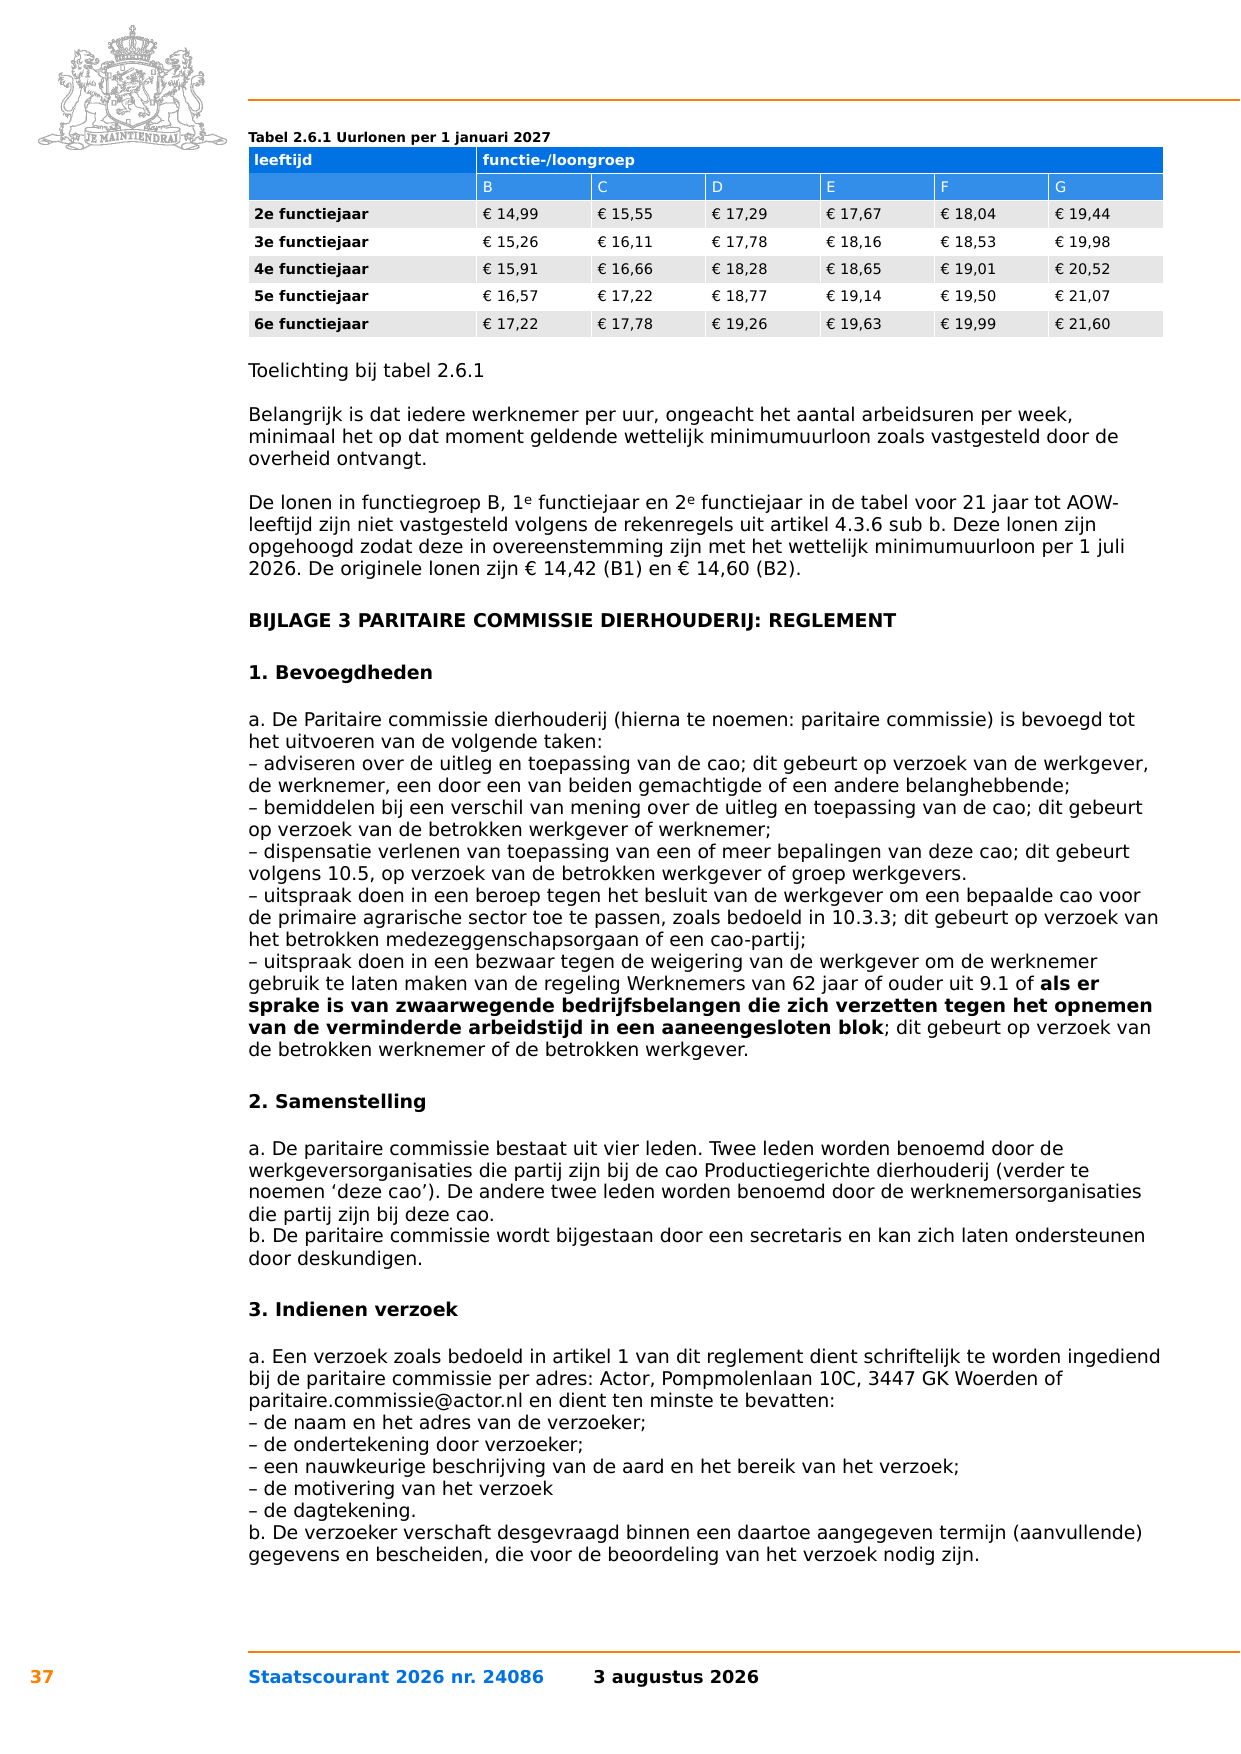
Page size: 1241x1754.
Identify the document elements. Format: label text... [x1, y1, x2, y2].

text – de dagtekening. [248, 1500, 1163, 1522]
table_cell functie-/loongroep [477, 147, 1163, 173]
table_cell 6e functiejaar [249, 311, 476, 337]
table_cell 4e functiejaar [249, 256, 476, 283]
table_cell € 17,22 [592, 284, 705, 310]
table_cell € 19,01 [935, 256, 1048, 283]
text – de naam en het adres van de verzoeker; [248, 1412, 1163, 1434]
table_cell € 20,52 [1049, 256, 1163, 283]
table_cell € 19,26 [706, 311, 820, 337]
text – dispensatie verlenen van toepassing van een of meer bepalingen van deze cao; dit gebeurt volgens 10.5, op verzoek van de betrokken werkgever of groep werkgevers. [248, 841, 1163, 885]
table_cell 5e functiejaar [249, 284, 476, 310]
table_cell € 16,11 [592, 229, 705, 255]
text Toelichting bij tabel 2.6.1 [248, 360, 1163, 382]
table_cell 2e functiejaar [249, 201, 476, 228]
table_cell € 17,78 [706, 229, 820, 255]
table_cell € 19,14 [821, 284, 934, 310]
text b. De paritaire commissie wordt bijgestaan door een secretaris en kan zich laten ondersteunen door deskundigen. [248, 1225, 1163, 1269]
subtitle 2. Samenstelling [248, 1091, 1163, 1112]
table_cell € 18,04 [935, 201, 1048, 228]
table_cell € 18,77 [706, 284, 820, 310]
table_cell € 21,07 [1049, 284, 1163, 310]
text De lonen in functiegroep B, 1e functiejaar en 2e functiejaar in de tabel voor 21 jaar tot AOW-leeftijd zijn niet vastgesteld volgens de rekenregels uit artikel 4.3.6 sub b. Deze lonen zijn opgehoogd zodat deze in overeenstemming zijn met het wettelijk minimumuurloon per 1 juli 2026. De originele lonen zijn € 14,42 (B1) en € 14,60 (B2). [248, 492, 1163, 580]
text a. De Paritaire commissie dierhouderij (hierna te noemen: paritaire commissie) is bevoegd tot het uitvoeren van de volgende taken: [248, 709, 1163, 753]
table_cell € 15,26 [477, 229, 591, 255]
table_cell € 19,99 [935, 311, 1048, 337]
table_cell € 14,99 [477, 201, 591, 228]
text – adviseren over de uitleg en toepassing van de cao; dit gebeurt op verzoek van de werkgever, de werknemer, een door een van beiden gemachtigde of een andere belanghebbende; [248, 753, 1163, 797]
table_cell € 19,44 [1049, 201, 1163, 228]
subtitle 3. Indienen verzoek [248, 1299, 1163, 1321]
table_cell € 16,66 [592, 256, 705, 283]
table_cell € 18,53 [935, 229, 1048, 255]
table_cell € 17,78 [592, 311, 705, 337]
table_cell G [1049, 174, 1163, 200]
text – uitspraak doen in een beroep tegen het besluit van de werkgever om een bepaalde cao voor de primaire agrarische sector toe te passen, zoals bedoeld in 10.3.3; dit gebeurt op verzoek van het betrokken medezeggenschapsorgaan of een cao-partij; [248, 885, 1163, 951]
table_cell F [935, 174, 1048, 200]
table_header Tabel 2.6.1 Uurlonen per 1 januari 2027 [248, 130, 1163, 146]
text a. Een verzoek zoals bedoeld in artikel 1 van dit reglement dient schriftelijk te worden ingediend bij de paritaire commissie per adres: Actor, Pompmolenlaan 10C, 3447 GK Woerden of paritaire.commissie@actor.nl en dient ten minste te bevatten: [248, 1346, 1163, 1412]
text – uitspraak doen in een bezwaar tegen de weigering van de werkgever om de werknemer gebruik te laten maken van de regeling Werknemers van 62 jaar of ouder uit 9.1 of als er sprake is van zwaarwegende bedrijfsbelangen die zich verzetten tegen het opnemen van de verminderde arbeidstijd in een aaneengesloten blok; dit gebeurt op verzoek van de betrokken werknemer of de betrokken werkgever. [248, 951, 1163, 1061]
table_cell B [477, 174, 591, 200]
table_cell € 18,16 [821, 229, 934, 255]
table_cell € 18,65 [821, 256, 934, 283]
table_cell € 18,28 [706, 256, 820, 283]
picture [38, 25, 227, 150]
table_cell E [821, 174, 934, 200]
table_cell € 19,63 [821, 311, 934, 337]
text b. De verzoeker verschaft desgevraagd binnen een daartoe aangegeven termijn (aanvullende) gegevens en bescheiden, die voor de beoordeling van het verzoek nodig zijn. [248, 1522, 1163, 1566]
table_cell € 15,91 [477, 256, 591, 283]
table_cell C [592, 174, 705, 200]
text a. De paritaire commissie bestaat uit vier leden. Twee leden worden benoemd door de werkgeversorganisaties die partij zijn bij de cao Productiegerichte dierhouderij (verder te noemen ‘deze cao’). De andere twee leden worden benoemd door de werknemersorganisaties die partij zijn bij deze cao. [248, 1137, 1163, 1225]
table_cell € 21,60 [1049, 311, 1163, 337]
table_cell € 19,98 [1049, 229, 1163, 255]
table_cell € 16,57 [477, 284, 591, 310]
table_cell € 15,55 [592, 201, 705, 228]
table_cell D [706, 174, 820, 200]
table_cell € 17,22 [477, 311, 591, 337]
subtitle 1. Bevoegdheden [248, 662, 1163, 684]
text – bemiddelen bij een verschil van mening over de uitleg en toepassing van de cao; dit gebeurt op verzoek van de betrokken werkgever of werknemer; [248, 797, 1163, 841]
subtitle BIJLAGE 3 PARITAIRE COMMISSIE DIERHOUDERIJ: REGLEMENT [248, 610, 1163, 632]
table_cell leeftijd [249, 147, 476, 173]
table_cell € 17,29 [706, 201, 820, 228]
text Belangrijk is dat iedere werknemer per uur, ongeacht het aantal arbeidsuren per week, minimaal het op dat moment geldende wettelijk minimumuurloon zoals vastgesteld door de overheid ontvangt. [248, 404, 1163, 470]
text – de motivering van het verzoek [248, 1478, 1163, 1500]
text – de ondertekening door verzoeker; [248, 1434, 1163, 1456]
table_cell € 19,50 [935, 284, 1048, 310]
table_cell 3e functiejaar [249, 229, 476, 255]
text – een nauwkeurige beschrijving van de aard en het bereik van het verzoek; [248, 1456, 1163, 1478]
table_cell € 17,67 [821, 201, 934, 228]
